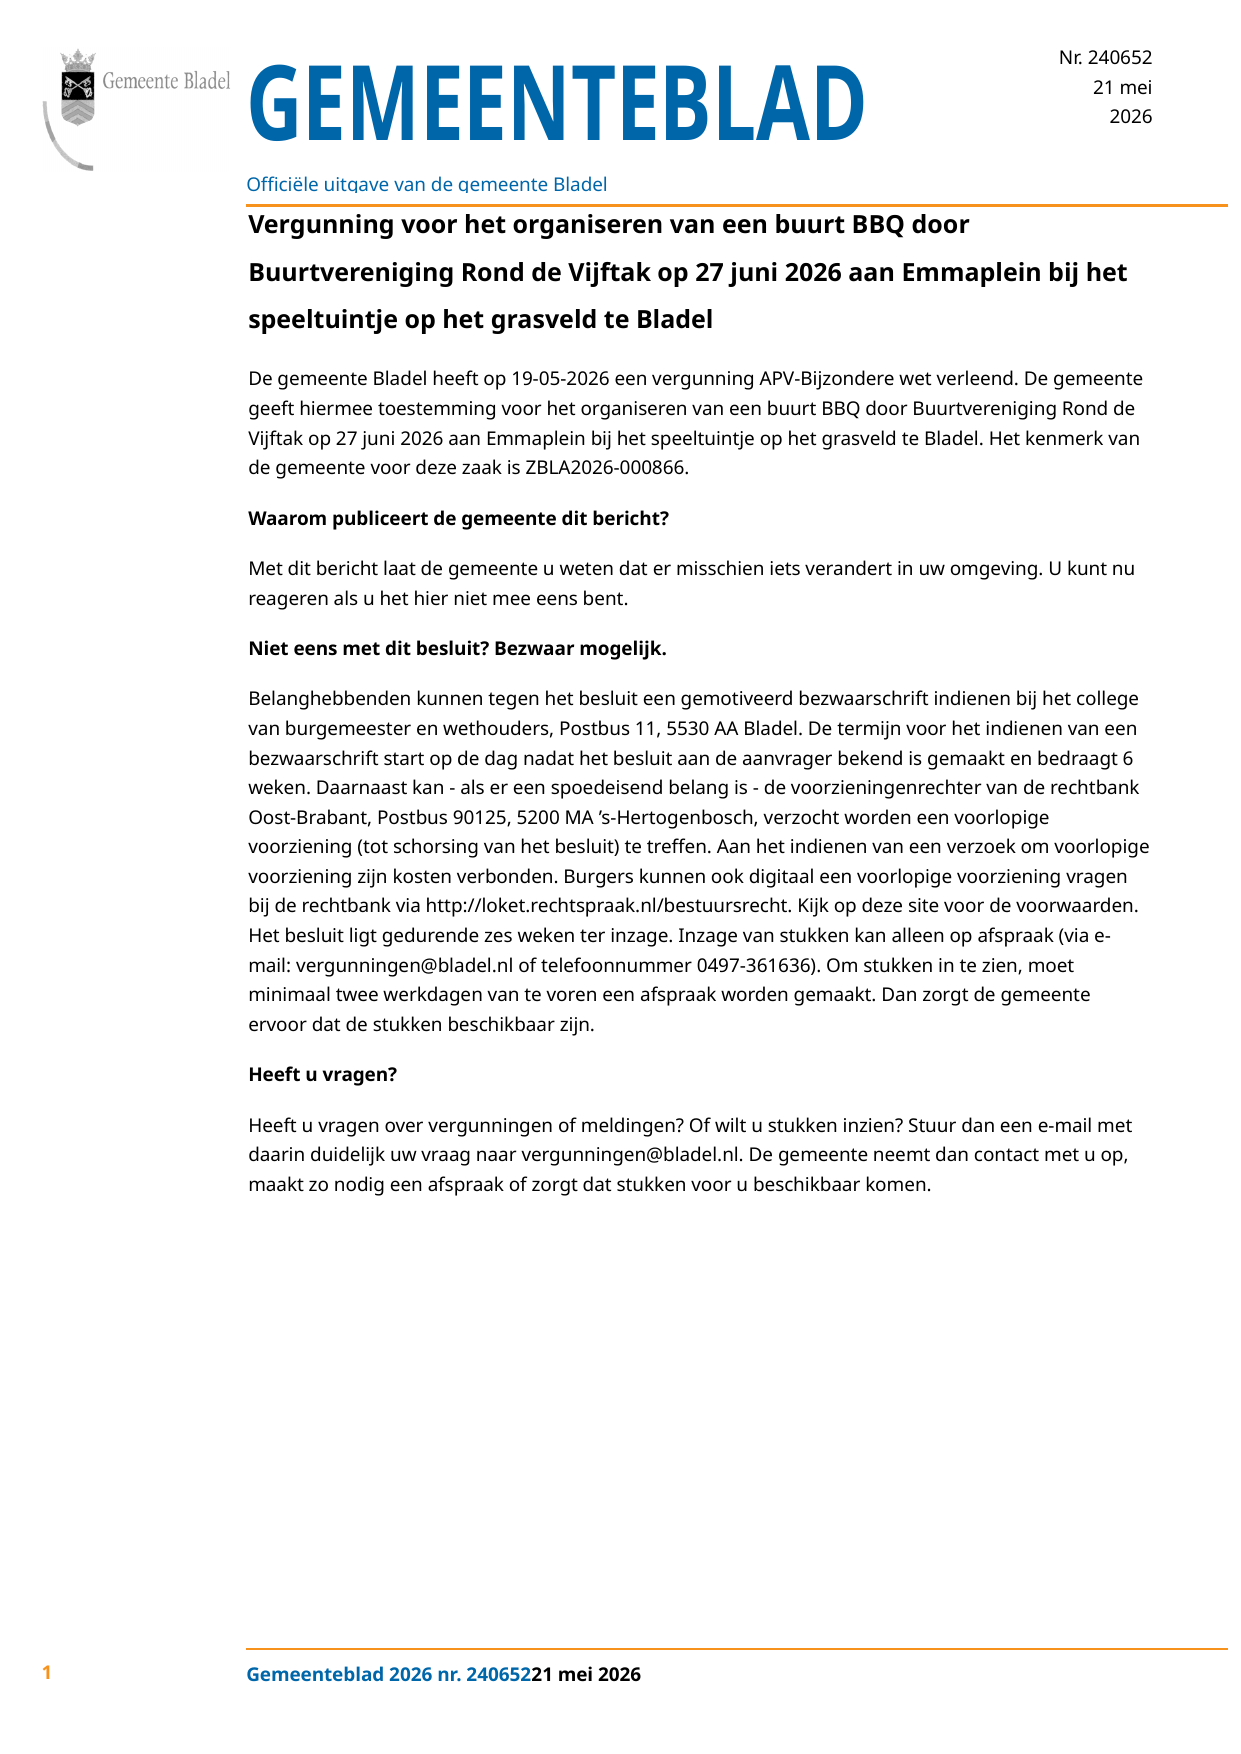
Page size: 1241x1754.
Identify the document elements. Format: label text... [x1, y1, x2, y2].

text Waarom publiceert de gemeente dit bericht? [248, 505, 1152, 530]
picture [41, 47, 231, 172]
text Heeft u vragen? [248, 1061, 1152, 1087]
text Niet eens met dit besluit? Bezwaar mogelijk. [248, 635, 1152, 661]
text Belanghebbenden kunnen tegen het besluit een gemotiveerd bezwaarschrift indienen bij het college van burgemeester en wethouders, Postbus 11, 5530 AA Bladel. De termijn voor het indienen van een bezwaarschrift start op de dag nadat het besluit aan de aanvrager bekend is gemaakt en bedraagt 6 weken. Daarnaast kan - als er een spoedeisend belang is - de voorzieningenrechter van de rechtbank Oost-Brabant, Postbus 90125, 5200 MA ’s-Hertogenbosch, verzocht worden een voorlopige voorziening (tot schorsing van het besluit) te treffen. Aan het indienen van een verzoek om voorlopige voorziening zijn kosten verbonden. Burgers kunnen ook digitaal een voorlopige voorziening vragen bij de rechtbank via http://loket.rechtspraak.nl/bestuursrecht. Kijk op deze site voor de voorwaarden. Het besluit ligt gedurende zes weken ter inzage. Inzage van stukken kan alleen op afspraak (via e-mail: vergunningen@bladel.nl of telefoonnummer 0497-361636). Om stukken in te zien, moet minimaal twee werkdagen van te voren een afspraak worden gemaakt. Dan zorgt de gemeente ervoor dat de stukken beschikbaar zijn. [248, 686, 1152, 1037]
text Vergunning voor het organiseren van een buurt BBQ door Buurtvereniging Rond de Vijftak op 27 juni 2026 aan Emmaplein bij het speeltuintje op het grasveld te Bladel [248, 207, 1152, 336]
text Met dit bericht laat de gemeente u weten dat er misschien iets verandert in uw omgeving. U kunt nu reageren als u het hier niet mee eens bent. [248, 555, 1152, 610]
text Heeft u vragen over vergunningen of meldingen? Of wilt u stukken inzien? Stuur dan een e-mail met daarin duidelijk uw vraag naar vergunningen@bladel.nl. De gemeente neemt dan contact met u op, maakt zo nodig een afspraak of zorgt dat stukken voor u beschikbaar komen. [248, 1112, 1152, 1197]
text De gemeente Bladel heeft op 19-05-2026 een vergunning APV-Bijzondere wet verleend. De gemeente geeft hiermee toestemming voor het organiseren van een buurt BBQ door Buurtvereniging Rond de Vijftak op 27 juni 2026 aan Emmaplein bij het speeltuintje op het grasveld te Bladel. Het kenmerk van de gemeente voor deze zaak is ZBLA2026-000866. [248, 366, 1152, 480]
